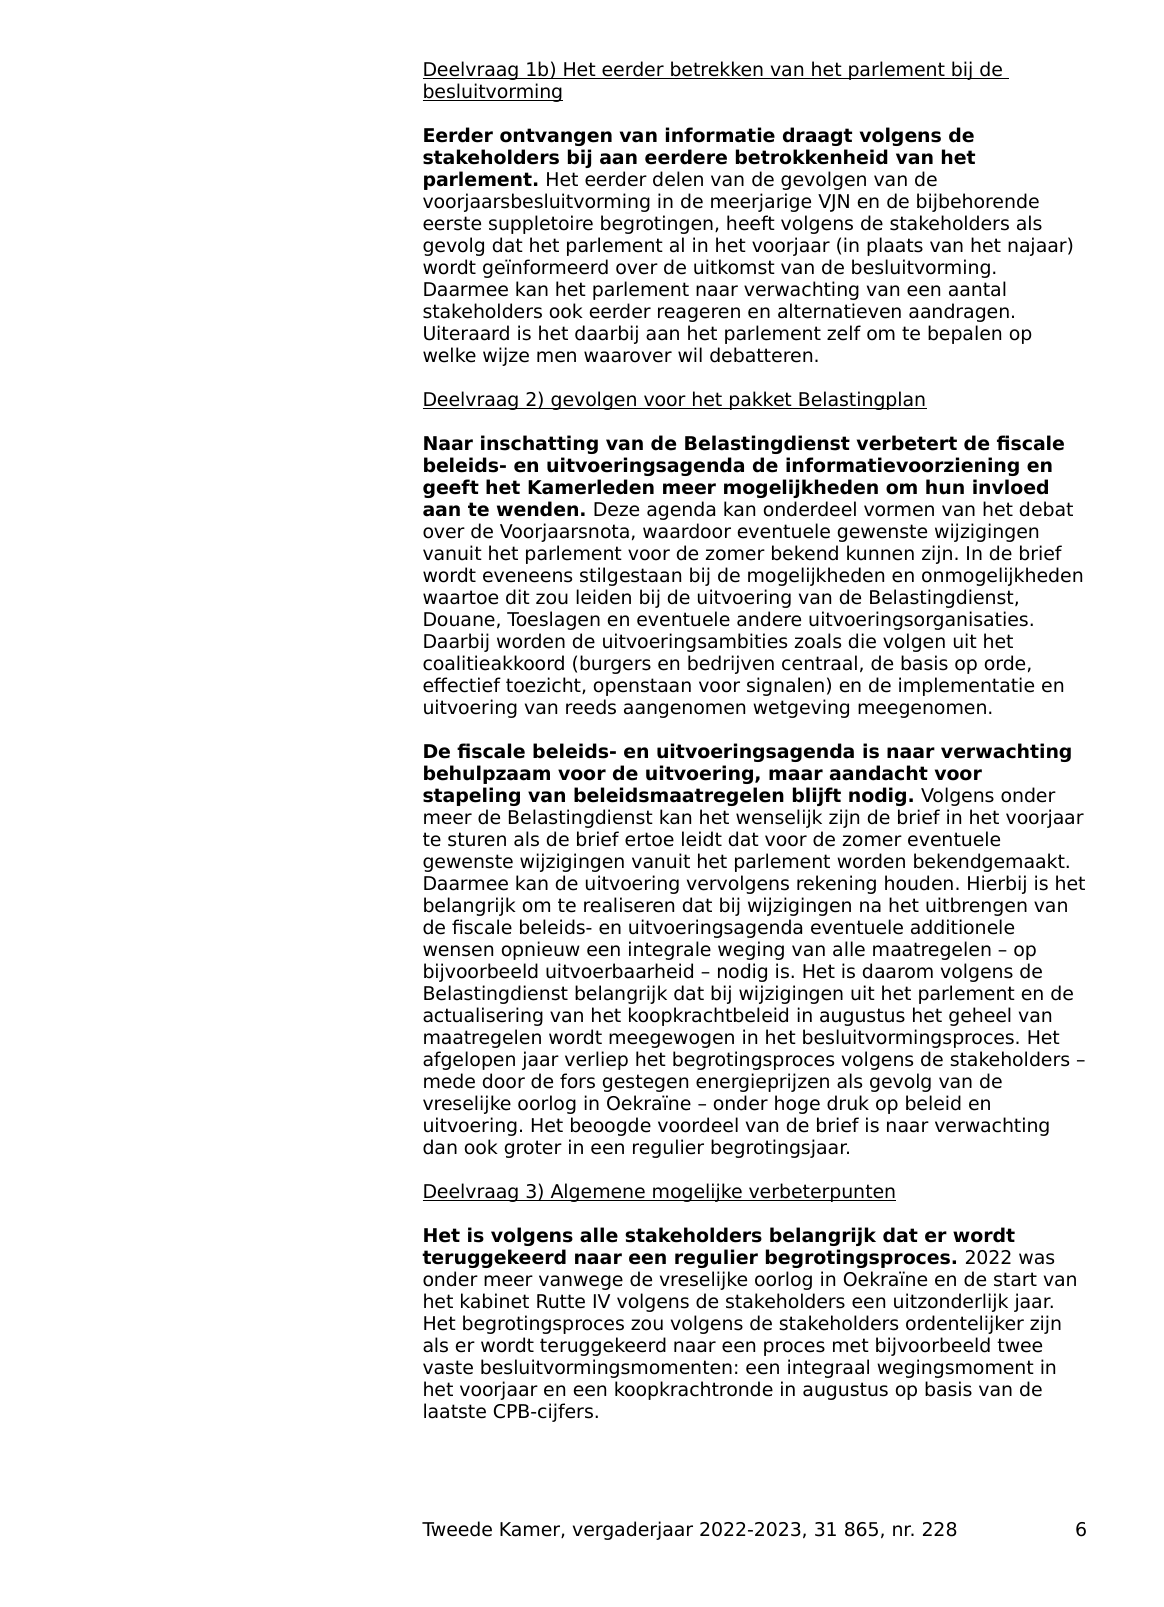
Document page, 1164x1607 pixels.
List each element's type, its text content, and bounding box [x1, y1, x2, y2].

subtitle Deelvraag 3) Algemene mogelijke verbeterpunten [422, 1181, 1087, 1203]
text De fiscale beleids- en uitvoeringsagenda is naar verwachting behulpzaam voor de uitvoering, maar aandacht voor stapeling van beleidsmaatregelen blijft nodig. Volgens onder meer de Belastingdienst kan het wenselijk zijn de brief in het voorjaar te sturen als de brief ertoe leidt dat voor de zomer eventuele gewenste wijzigingen vanuit het parlement worden bekendgemaakt. Daarmee kan de uitvoering vervolgens rekening houden. Hierbij is het belangrijk om te realiseren dat bij wijzigingen na het uitbrengen van de fiscale beleids- en uitvoeringsagenda eventuele additionele wensen opnieuw een integrale weging van alle maatregelen – op bijvoorbeeld uitvoerbaarheid – nodig is. Het is daarom volgens de Belastingdienst belangrijk dat bij wijzigingen uit het parlement en de actualisering van het koopkrachtbeleid in augustus het geheel van maatregelen wordt meegewogen in het besluitvormingsproces. Het afgelopen jaar verliep het begrotingsproces volgens de stakeholders – mede door de fors gestegen energieprijzen als gevolg van de vreselijke oorlog in Oekraïne – onder hoge druk op beleid en uitvoering. Het beoogde voordeel van de brief is naar verwachting dan ook groter in een regulier begrotingsjaar. [422, 741, 1087, 1159]
subtitle Deelvraag 1b) Het eerder betrekken van het parlement bij de besluitvorming [422, 59, 1087, 103]
text Naar inschatting van de Belastingdienst verbetert de fiscale beleids- en uitvoeringsagenda de informatievoorziening en geeft het Kamerleden meer mogelijkheden om hun invloed aan te wenden. Deze agenda kan onderdeel vormen van het debat over de Voorjaarsnota, waardoor eventuele gewenste wijzigingen vanuit het parlement voor de zomer bekend kunnen zijn. In de brief wordt eveneens stilgestaan bij de mogelijkheden en onmogelijkheden waartoe dit zou leiden bij de uitvoering van de Belastingdienst, Douane, Toeslagen en eventuele andere uitvoeringsorganisaties. Daarbij worden de uitvoeringsambities zoals die volgen uit het coalitieakkoord (burgers en bedrijven centraal, de basis op orde, effectief toezicht, openstaan voor signalen) en de implementatie en uitvoering van reeds aangenomen wetgeving meegenomen. [422, 433, 1087, 719]
text Het is volgens alle stakeholders belangrijk dat er wordt teruggekeerd naar een regulier begrotingsproces. 2022 was onder meer vanwege de vreselijke oorlog in Oekraïne en de start van het kabinet Rutte IV volgens de stakeholders een uitzonderlijk jaar. Het begrotingsproces zou volgens de stakeholders ordentelijker zijn als er wordt teruggekeerd naar een proces met bijvoorbeeld twee vaste besluitvormingsmomenten: een integraal wegingsmoment in het voorjaar en een koopkrachtronde in augustus op basis van de laatste CPB-cijfers. [422, 1225, 1087, 1423]
subtitle Deelvraag 2) gevolgen voor het pakket Belastingplan [422, 389, 1087, 411]
text Eerder ontvangen van informatie draagt volgens de stakeholders bij aan eerdere betrokkenheid van het parlement. Het eerder delen van de gevolgen van de voorjaarsbesluitvorming in de meerjarige VJN en de bijbehorende eerste suppletoire begrotingen, heeft volgens de stakeholders als gevolg dat het parlement al in het voorjaar (in plaats van het najaar) wordt geïnformeerd over de uitkomst van de besluitvorming. Daarmee kan het parlement naar verwachting van een aantal stakeholders ook eerder reageren en alternatieven aandragen. Uiteraard is het daarbij aan het parlement zelf om te bepalen op welke wijze men waarover wil debatteren. [422, 125, 1087, 367]
